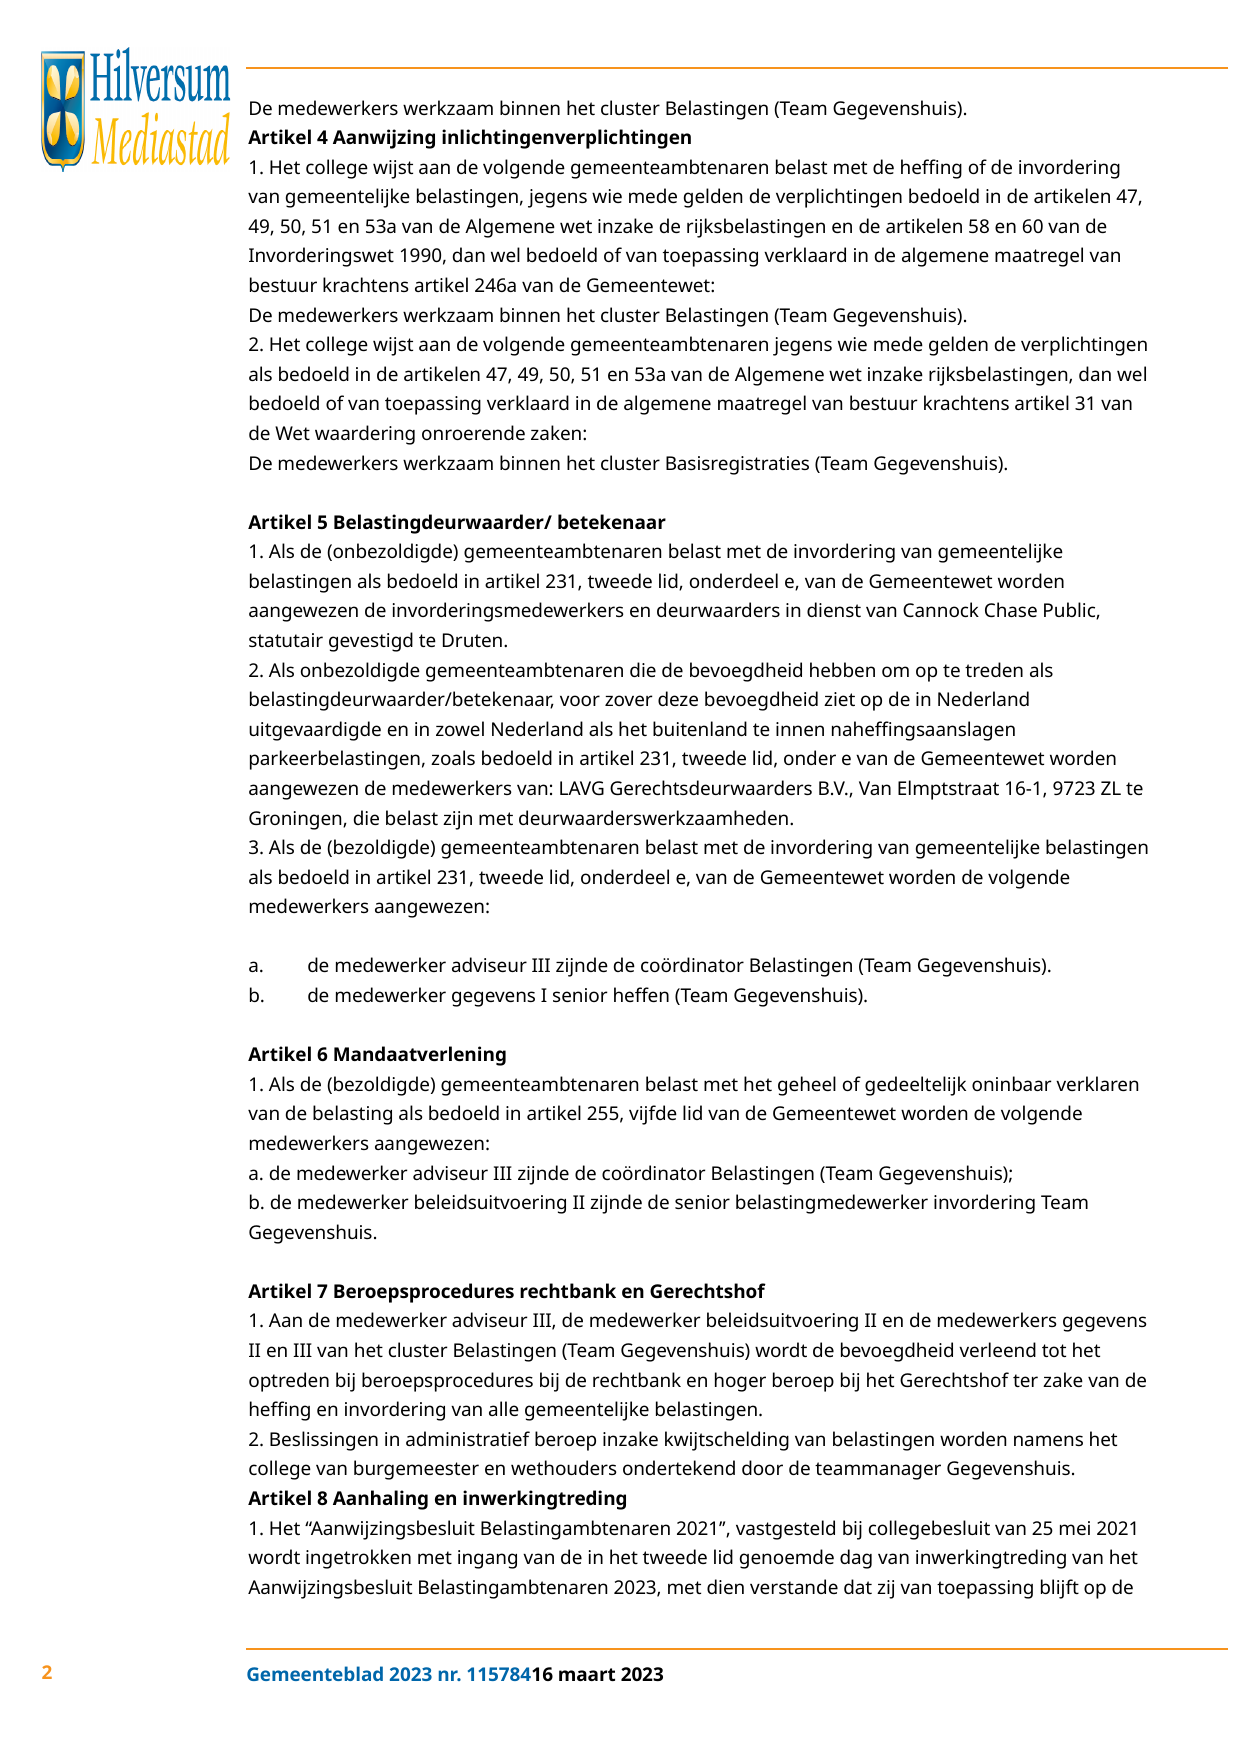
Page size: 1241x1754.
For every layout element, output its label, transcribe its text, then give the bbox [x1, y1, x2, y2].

text 1. Als de (onbezoldigde) gemeenteambtenaren belast met de invordering van gemeentelijke belastingen als bedoeld in artikel 231, tweede lid, onderdeel e, van de Gemeentewet worden aangewezen de invorderingsmedewerkers en deurwaarders in dienst van Cannock Chase Public, statutair gevestigd te Druten. [248, 538, 1152, 653]
picture [41, 47, 231, 172]
text Artikel 5 Belastingdeurwaarder/ betekenaar [248, 509, 1152, 535]
text Artikel 6 Mandaatverlening [248, 1041, 1152, 1067]
list de medewerker adviseur III zijnde de coördinator Belastingen (Team Gegevenshuis). [248, 953, 1152, 978]
text van gemeentelijke belastingen, jegens wie mede gelden de verplichtingen bedoeld in de artikelen 47, 49, 50, 51 en 53a van de Algemene wet inzake de rijksbelastingen en de artikelen 58 en 60 van de Invorderingswet 1990, dan wel bedoeld of van toepassing verklaard in de algemene maatregel van bestuur krachtens artikel 246a van de Gemeentewet: [248, 183, 1152, 298]
text a. de medewerker adviseur III zijnde de coördinator Belastingen (Team Gegevenshuis); [248, 1160, 1152, 1186]
text 1. Het “Aanwijzingsbesluit Belastingambtenaren 2021’’, vastgesteld bij collegebesluit van 25 mei 2021 wordt ingetrokken met ingang van de in het tweede lid genoemde dag van inwerkingtreding van het Aanwijzingsbesluit Belastingambtenaren 2023, met dien verstande dat zij van toepassing blijft op de [248, 1515, 1152, 1600]
list de medewerker gegevens I senior heffen (Team Gegevenshuis). [248, 982, 1152, 1008]
text Artikel 7 Beroepsprocedures rechtbank en Gerechtshof [248, 1278, 1152, 1304]
text De medewerkers werkzaam binnen het cluster Belastingen (Team Gegevenshuis). [248, 302, 1152, 328]
text 3. Als de (bezoldigde) gemeenteambtenaren belast met de invordering van gemeentelijke belastingen als bedoeld in artikel 231, tweede lid, onderdeel e, van de Gemeentewet worden de volgende medewerkers aangewezen: [248, 834, 1152, 919]
text Artikel 4 Aanwijzing inlichtingenverplichtingen [248, 124, 1152, 150]
text 1. Als de (bezoldigde) gemeenteambtenaren belast met het geheel of gedeeltelijk oninbaar verklaren van de belasting als bedoeld in artikel 255, vijfde lid van de Gemeentewet worden de volgende medewerkers aangewezen: [248, 1071, 1152, 1156]
text 2. Het college wijst aan de volgende gemeenteambtenaren jegens wie mede gelden de verplichtingen als bedoeld in de artikelen 47, 49, 50, 51 en 53a van de Algemene wet inzake rijksbelastingen, dan wel bedoeld of van toepassing verklaard in de algemene maatregel van bestuur krachtens artikel 31 van de Wet waardering onroerende zaken: [248, 331, 1152, 446]
text b. de medewerker beleidsuitvoering II zijnde de senior belastingmedewerker invordering Team Gegevenshuis. [248, 1189, 1152, 1245]
text 2. Beslissingen in administratief beroep inzake kwijtschelding van belastingen worden namens het college van burgemeester en wethouders ondertekend door de teammanager Gegevenshuis. [248, 1426, 1152, 1481]
text 2. Als onbezoldigde gemeenteambtenaren die de bevoegdheid hebben om op te treden als belastingdeurwaarder/betekenaar, voor zover deze bevoegdheid ziet op de in Nederland uitgevaardigde en in zowel Nederland als het buitenland te innen naheffingsaanslagen parkeerbelastingen, zoals bedoeld in artikel 231, tweede lid, onder e van de Gemeentewet worden aangewezen de medewerkers van: LAVG Gerechtsdeurwaarders B.V., Van Elmptstraat 16-1, 9723 ZL te Groningen, die belast zijn met deurwaarderswerkzaamheden. [248, 657, 1152, 831]
text De medewerkers werkzaam binnen het cluster Basisregistraties (Team Gegevenshuis). [248, 450, 1152, 476]
text 1. Aan de medewerker adviseur III, de medewerker beleidsuitvoering II en de medewerkers gegevens II en III van het cluster Belastingen (Team Gegevenshuis) wordt de bevoegdheid verleend tot het optreden bij beroepsprocedures bij de rechtbank en hoger beroep bij het Gerechtshof ter zake van de heffing en invordering van alle gemeentelijke belastingen. [248, 1308, 1152, 1422]
text De medewerkers werkzaam binnen het cluster Belastingen (Team Gegevenshuis). [248, 95, 1152, 121]
text 1. Het college wijst aan de volgende gemeenteambtenaren belast met de heffing of de invordering [248, 154, 1152, 180]
text Artikel 8 Aanhaling en inwerkingtreding [248, 1485, 1152, 1511]
